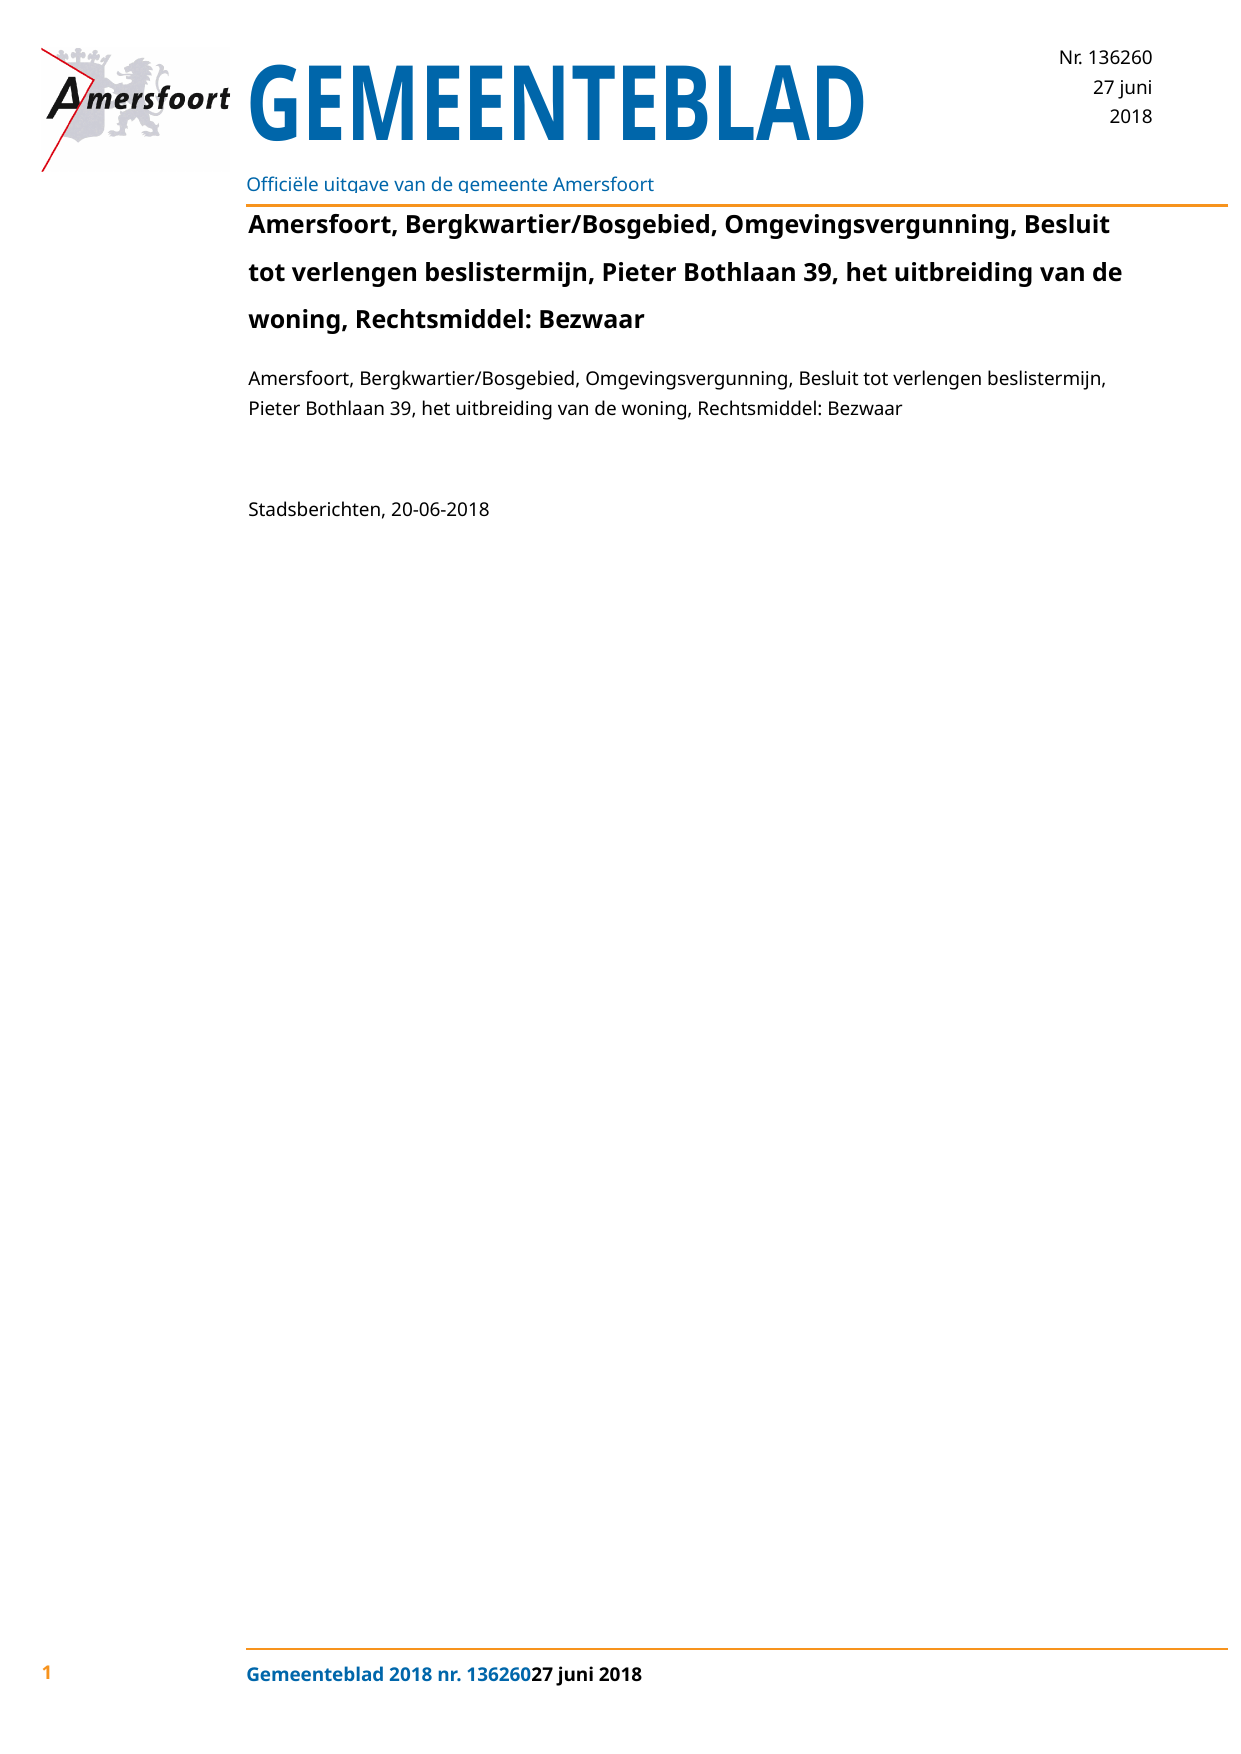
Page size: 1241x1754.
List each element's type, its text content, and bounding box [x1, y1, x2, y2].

picture [41, 47, 231, 172]
text Amersfoort, Bergkwartier/Bosgebied, Omgevingsvergunning, Besluit tot verlengen beslistermijn, Pieter Bothlaan 39, het uitbreiding van de woning, Rechtsmiddel: Bezwaar [248, 366, 1152, 421]
text Amersfoort, Bergkwartier/Bosgebied, Omgevingsvergunning, Besluit tot verlengen beslistermijn, Pieter Bothlaan 39, het uitbreiding van de woning, Rechtsmiddel: Bezwaar [248, 207, 1152, 336]
text Stadsberichten, 20-06-2018 [248, 496, 1152, 522]
